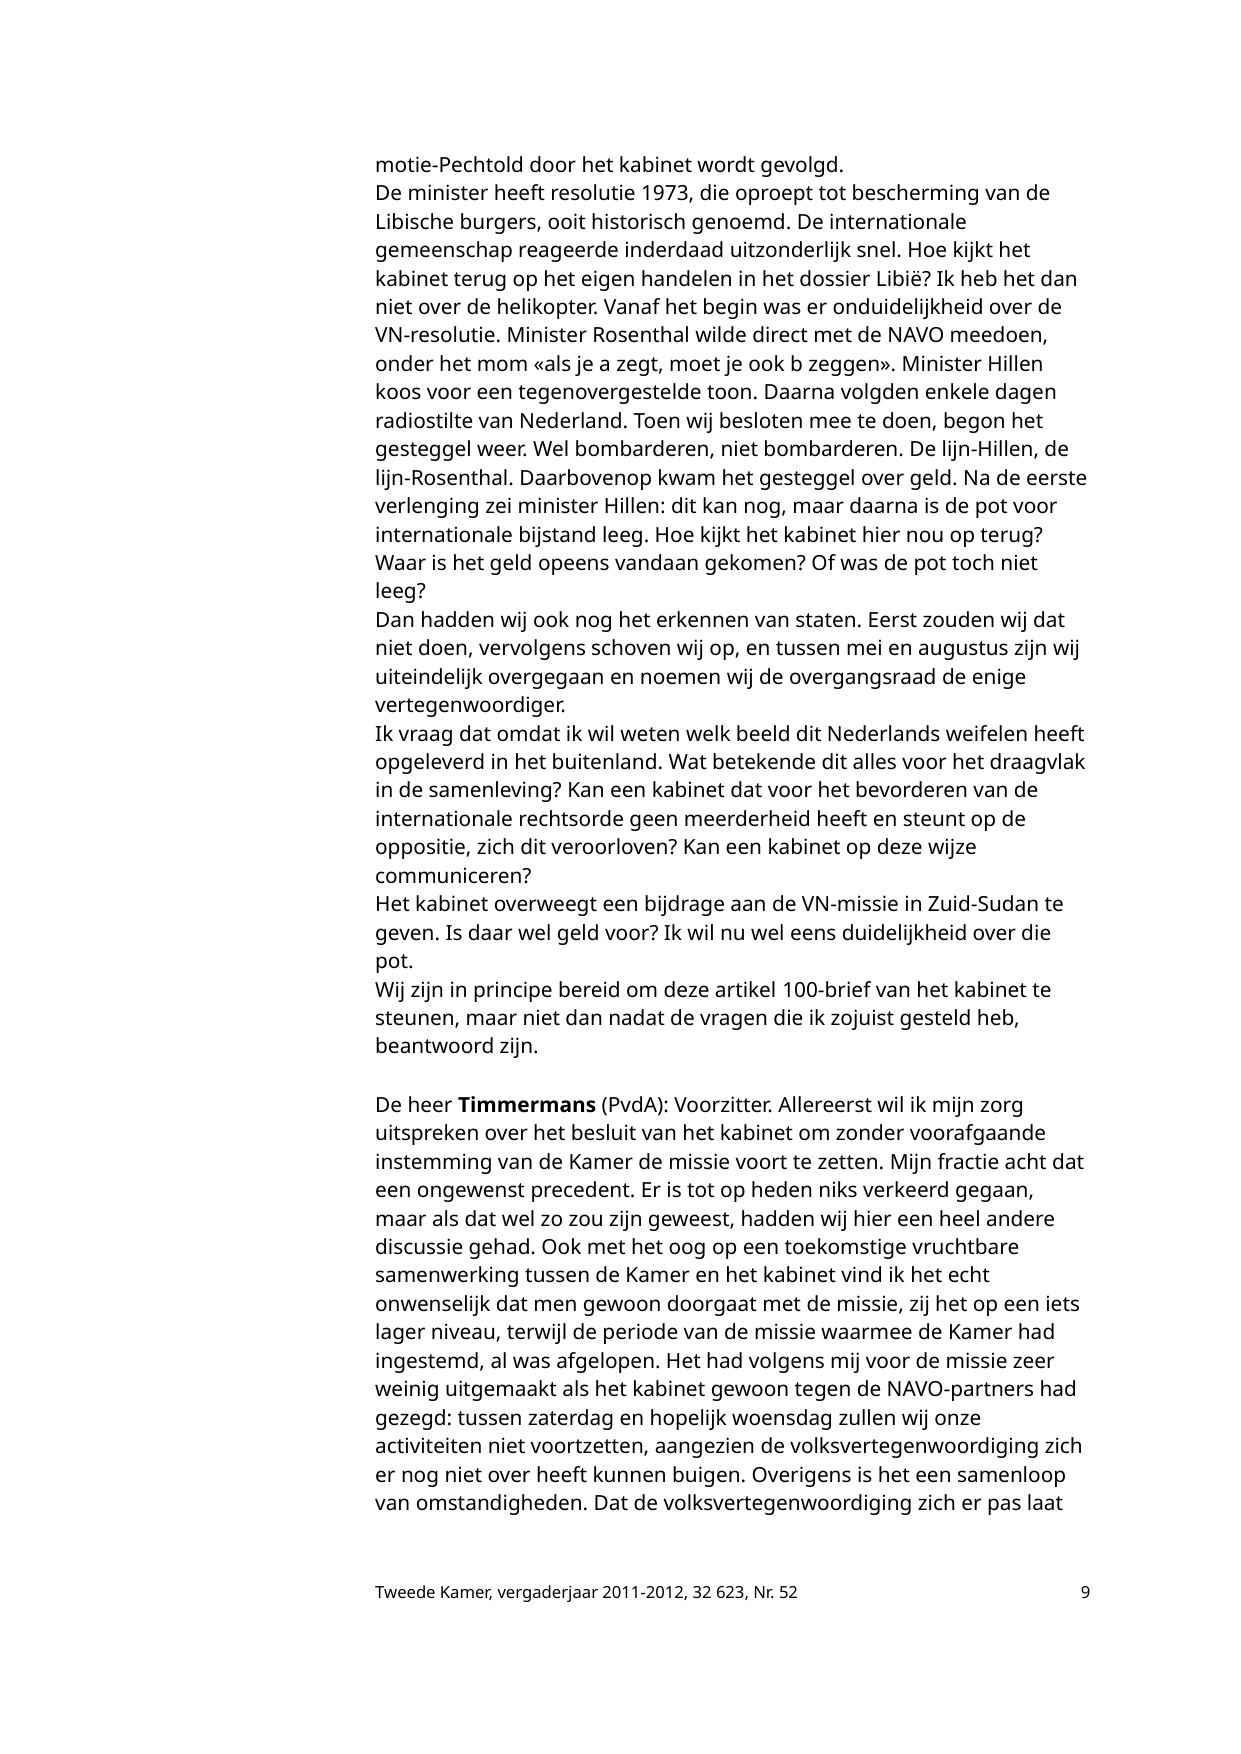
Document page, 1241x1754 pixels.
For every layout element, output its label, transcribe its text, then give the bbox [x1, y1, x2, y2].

text De minister heeft resolutie 1973, die oproept tot bescherming van de Libische burgers, ooit historisch genoemd. De internationale gemeenschap reageerde inderdaad uitzonderlijk snel. Hoe kijkt het kabinet terug op het eigen handelen in het dossier Libië? Ik heb het dan niet over de helikopter. Vanaf het begin was er onduidelijkheid over de VN-resolutie. Minister Rosenthal wilde direct met de NAVO meedoen, onder het mom «als je a zegt, moet je ook b zeggen». Minister Hillen koos voor een tegenovergestelde toon. Daarna volgden enkele dagen radiostilte van Nederland. Toen wij besloten mee te doen, begon het gesteggel weer. Wel bombarderen, niet bombarderen. De lijn-Hillen, de lijn-Rosenthal. Daarbovenop kwam het gesteggel over geld. Na de eerste verlenging zei minister Hillen: dit kan nog, maar daarna is de pot voor internationale bijstand leeg. Hoe kijkt het kabinet hier nou op terug? Waar is het geld opeens vandaan gekomen? Of was de pot toch niet leeg? [375, 178, 1090, 605]
text De heer Timmermans (PvdA): Voorzitter. Allereerst wil ik mijn zorg uitspreken over het besluit van het kabinet om zonder voorafgaande instemming van de Kamer de missie voort te zetten. Mijn fractie acht dat een ongewenst precedent. Er is tot op heden niks verkeerd gegaan, maar als dat wel zo zou zijn geweest, hadden wij hier een heel andere discussie gehad. Ook met het oog op een toekomstige vruchtbare samenwerking tussen de Kamer en het kabinet vind ik het echt onwenselijk dat men gewoon doorgaat met de missie, zij het op een iets lager niveau, terwijl de periode van de missie waarmee de Kamer had ingestemd, al was afgelopen. Het had volgens mij voor de missie zeer weinig uitgemaakt als het kabinet gewoon tegen de NAVO-partners had gezegd: tussen zaterdag en hopelijk woensdag zullen wij onze activiteiten niet voortzetten, aangezien de volksvertegenwoordiging zich er nog niet over heeft kunnen buigen. Overigens is het een samenloop van omstandigheden. Dat de volksvertegenwoordiging zich er pas laat [375, 1090, 1090, 1517]
text Ik vraag dat omdat ik wil weten welk beeld dit Nederlands weifelen heeft opgeleverd in het buitenland. Wat betekende dit alles voor het draagvlak in de samenleving? Kan een kabinet dat voor het bevorderen van de internationale rechtsorde geen meerderheid heeft en steunt op de oppositie, zich dit veroorloven? Kan een kabinet op deze wijze communiceren? [375, 719, 1090, 889]
text motie-Pechtold door het kabinet wordt gevolgd. [375, 150, 1090, 178]
text Dan hadden wij ook nog het erkennen van staten. Eerst zouden wij dat niet doen, vervolgens schoven wij op, en tussen mei en augustus zijn wij uiteindelijk overgegaan en noemen wij de overgangsraad de enige vertegenwoordiger. [375, 605, 1090, 719]
text Het kabinet overweegt een bijdrage aan de VN-missie in Zuid-Sudan te geven. Is daar wel geld voor? Ik wil nu wel eens duidelijkheid over die pot. [375, 889, 1090, 975]
text Wij zijn in principe bereid om deze artikel 100-brief van het kabinet te steunen, maar niet dan nadat de vragen die ik zojuist gesteld heb, beantwoord zijn. [375, 975, 1090, 1060]
